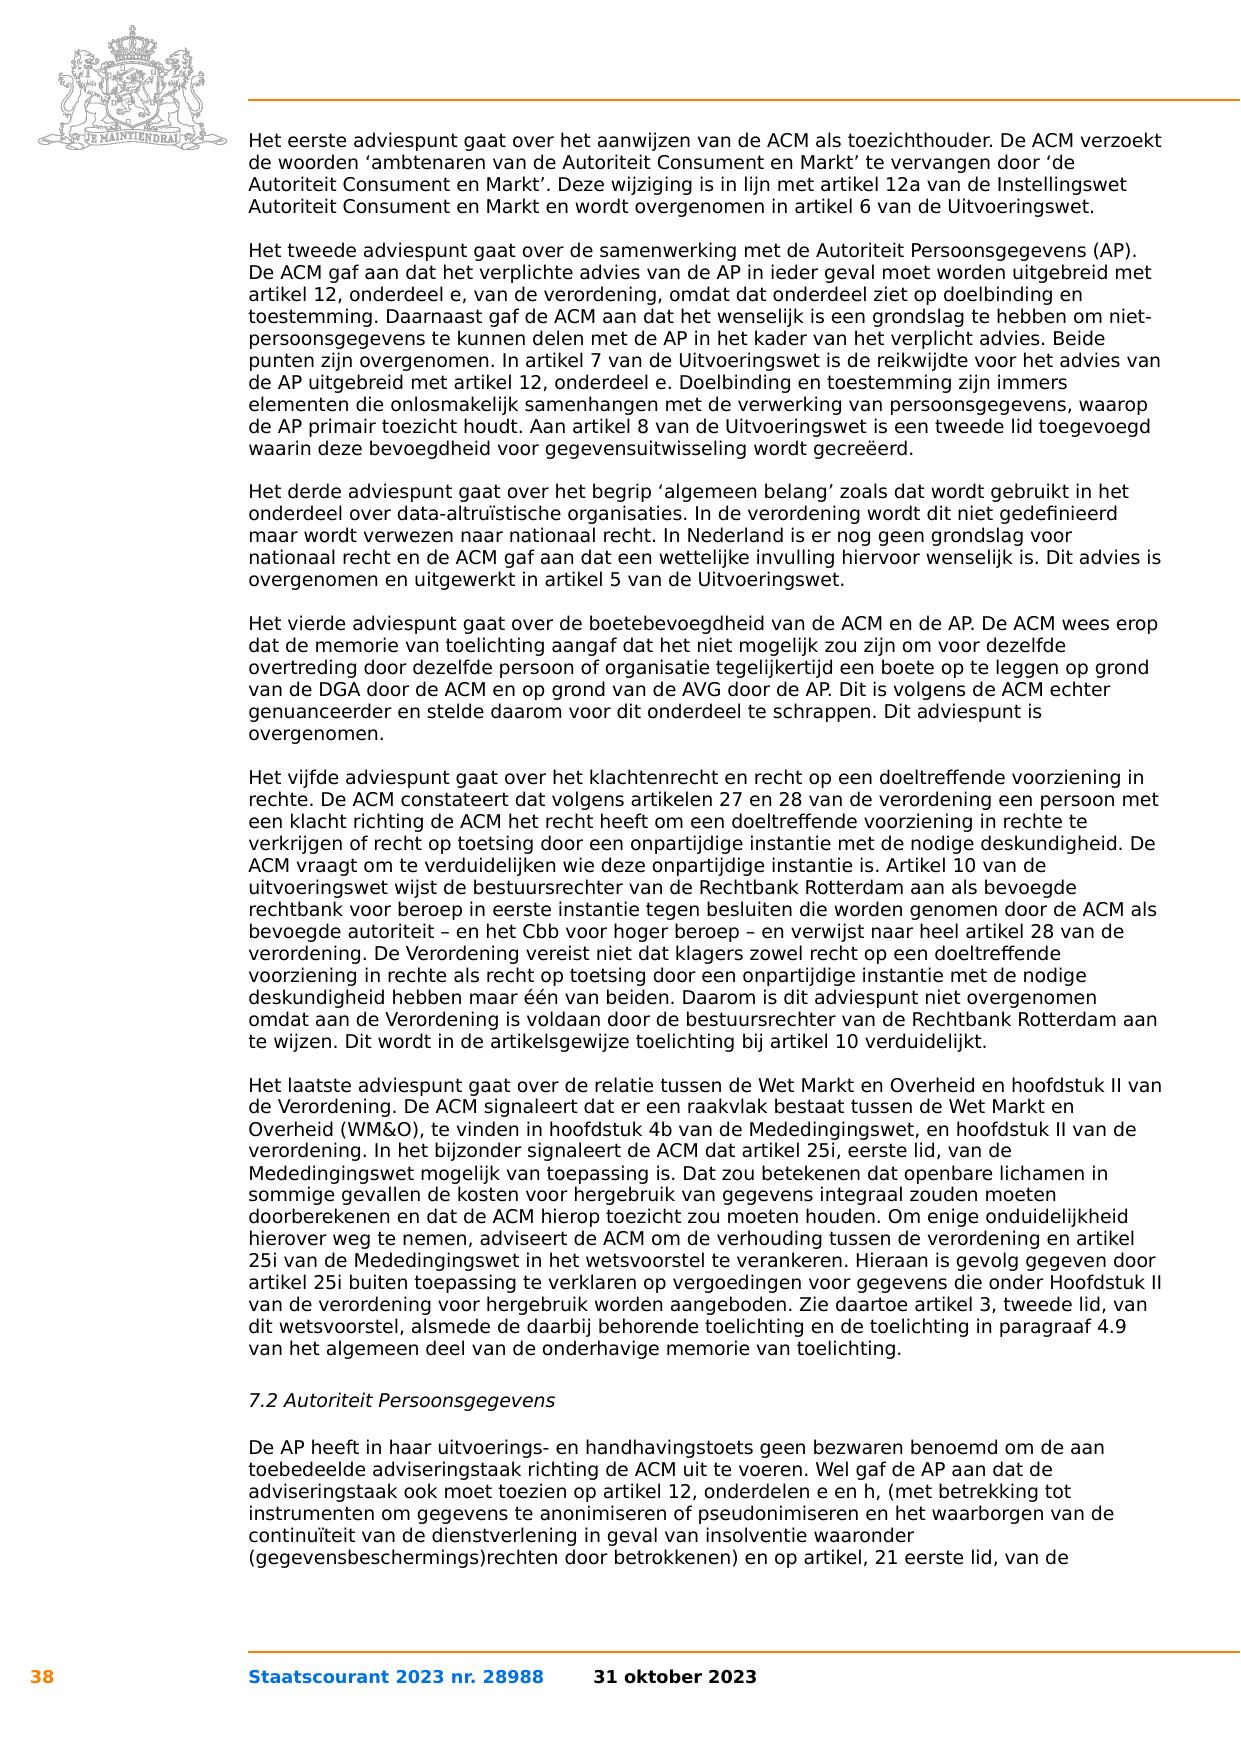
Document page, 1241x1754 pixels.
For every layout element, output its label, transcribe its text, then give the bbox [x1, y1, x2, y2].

text De AP heeft in haar uitvoerings- en handhavingstoets geen bezwaren benoemd om de aan toebedeelde adviseringstaak richting de ACM uit te voeren. Wel gaf de AP aan dat de adviseringstaak ook moet toezien op artikel 12, onderdelen e en h, (met betrekking tot instrumenten om gegevens te anonimiseren of pseudonimiseren en het waarborgen van de continuïteit van de dienstverlening in geval van insolventie waaronder (gegevensbeschermings)rechten door betrokkenen) en op artikel, 21 eerste lid, van de [248, 1437, 1163, 1569]
text Het vierde adviespunt gaat over de boetebevoegdheid van de ACM en de AP. De ACM wees erop dat de memorie van toelichting aangaf dat het niet mogelijk zou zijn om voor dezelfde overtreding door dezelfde persoon of organisatie tegelijkertijd een boete op te leggen op grond van de DGA door de ACM en op grond van de AVG door de AP. Dit is volgens de ACM echter genuanceerder en stelde daarom voor dit onderdeel te schrappen. Dit adviespunt is overgenomen. [248, 613, 1163, 745]
text Het vijfde adviespunt gaat over het klachtenrecht en recht op een doeltreffende voorziening in rechte. De ACM constateert dat volgens artikelen 27 en 28 van de verordening een persoon met een klacht richting de ACM het recht heeft om een doeltreffende voorziening in rechte te verkrijgen of recht op toetsing door een onpartijdige instantie met de nodige deskundigheid. De ACM vraagt om te verduidelijken wie deze onpartijdige instantie is. Artikel 10 van de uitvoeringswet wijst de bestuursrechter van de Rechtbank Rotterdam aan als bevoegde rechtbank voor beroep in eerste instantie tegen besluiten die worden genomen door de ACM als bevoegde autoriteit – en het Cbb voor hoger beroep – en verwijst naar heel artikel 28 van de verordening. De Verordening vereist niet dat klagers zowel recht op een doeltreffende voorziening in rechte als recht op toetsing door een onpartijdige instantie met de nodige deskundigheid hebben maar één van beiden. Daarom is dit adviespunt niet overgenomen omdat aan de Verordening is voldaan door de bestuursrechter van de Rechtbank Rotterdam aan te wijzen. Dit wordt in de artikelsgewijze toelichting bij artikel 10 verduidelijkt. [248, 767, 1163, 1053]
text Het derde adviespunt gaat over het begrip ‘algemeen belang’ zoals dat wordt gebruikt in het onderdeel over data-altruïstische organisaties. In de verordening wordt dit niet gedefinieerd maar wordt verwezen naar nationaal recht. In Nederland is er nog geen grondslag voor nationaal recht en de ACM gaf aan dat een wettelijke invulling hiervoor wenselijk is. Dit advies is overgenomen en uitgewerkt in artikel 5 van de Uitvoeringswet. [248, 481, 1163, 591]
text Het tweede adviespunt gaat over de samenwerking met de Autoriteit Persoonsgegevens (AP). De ACM gaf aan dat het verplichte advies van de AP in ieder geval moet worden uitgebreid met artikel 12, onderdeel e, van de verordening, omdat dat onderdeel ziet op doelbinding en toestemming. Daarnaast gaf de ACM aan dat het wenselijk is een grondslag te hebben om niet-persoonsgegevens te kunnen delen met de AP in het kader van het verplicht advies. Beide punten zijn overgenomen. In artikel 7 van de Uitvoeringswet is de reikwijdte voor het advies van de AP uitgebreid met artikel 12, onderdeel e. Doelbinding en toestemming zijn immers elementen die onlosmakelijk samenhangen met de verwerking van persoonsgegevens, waarop de AP primair toezicht houdt. Aan artikel 8 van de Uitvoeringswet is een tweede lid toegevoegd waarin deze bevoegdheid voor gegevensuitwisseling wordt gecreëerd. [248, 240, 1163, 459]
picture [38, 25, 227, 150]
text Het laatste adviespunt gaat over de relatie tussen de Wet Markt en Overheid en hoofdstuk II van de Verordening. De ACM signaleert dat er een raakvlak bestaat tussen de Wet Markt en Overheid (WM&O), te vinden in hoofdstuk 4b van de Mededingingswet, en hoofdstuk II van de verordening. In het bijzonder signaleert de ACM dat artikel 25i, eerste lid, van de Mededingingswet mogelijk van toepassing is. Dat zou betekenen dat openbare lichamen in sommige gevallen de kosten voor hergebruik van gegevens integraal zouden moeten doorberekenen en dat de ACM hierop toezicht zou moeten houden. Om enige onduidelijkheid hierover weg te nemen, adviseert de ACM om de verhouding tussen de verordening en artikel 25i van de Mededingingswet in het wetsvoorstel te verankeren. Hieraan is gevolg gegeven door artikel 25i buiten toepassing te verklaren op vergoedingen voor gegevens die onder Hoofdstuk II van de verordening voor hergebruik worden aangeboden. Zie daartoe artikel 3, tweede lid, van dit wetsvoorstel, alsmede de daarbij behorende toelichting en de toelichting in paragraaf 4.9 van het algemeen deel van de onderhavige memorie van toelichting. [248, 1074, 1163, 1360]
subtitle 7.2 Autoriteit Persoonsgegevens [248, 1390, 1163, 1412]
text Het eerste adviespunt gaat over het aanwijzen van de ACM als toezichthouder. De ACM verzoekt de woorden ‘ambtenaren van de Autoriteit Consument en Markt’ te vervangen door ‘de Autoriteit Consument en Markt’. Deze wijziging is in lijn met artikel 12a van de Instellingswet Autoriteit Consument en Markt en wordt overgenomen in artikel 6 van de Uitvoeringswet. [248, 130, 1163, 218]
